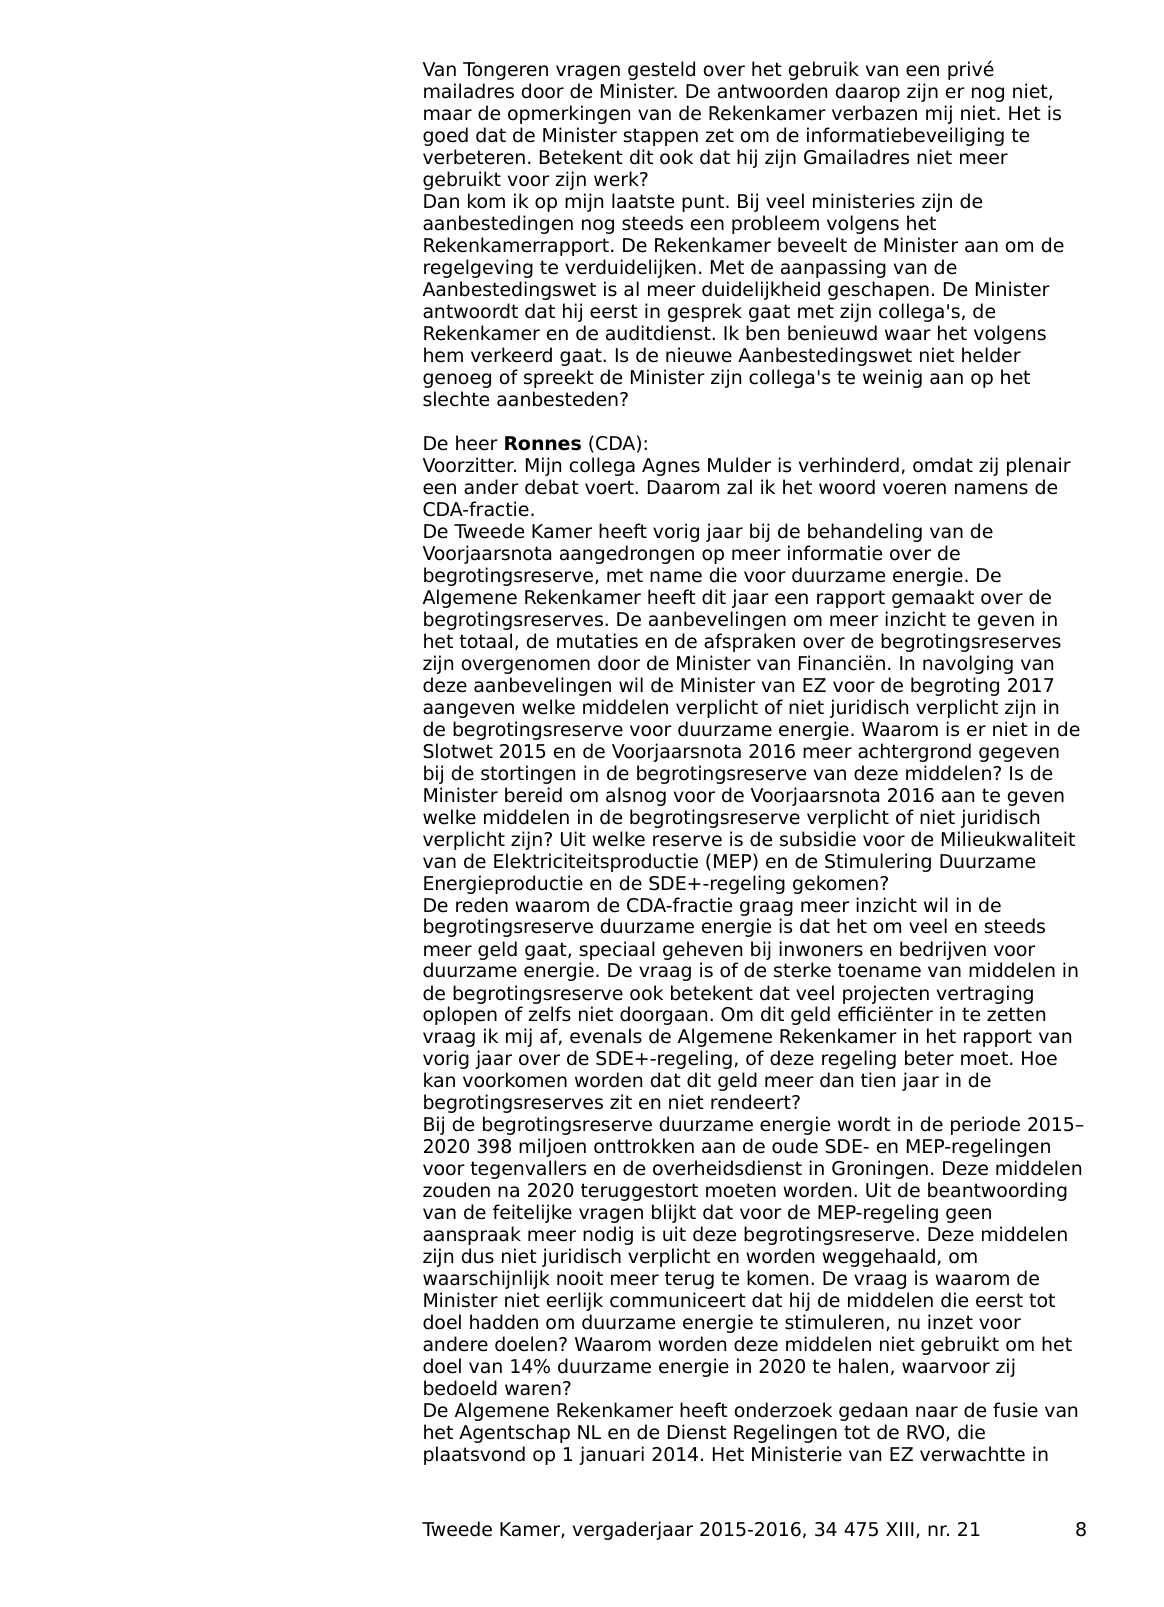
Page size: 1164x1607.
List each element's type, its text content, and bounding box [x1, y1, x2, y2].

text De heer Ronnes (CDA): [422, 433, 1087, 455]
text Dan kom ik op mijn laatste punt. Bij veel ministeries zijn de aanbestedingen nog steeds een probleem volgens het Rekenkamerrapport. De Rekenkamer beveelt de Minister aan om de regelgeving te verduidelijken. Met de aanpassing van de Aanbestedingswet is al meer duidelijkheid geschapen. De Minister antwoordt dat hij eerst in gesprek gaat met zijn collega's, de Rekenkamer en de auditdienst. Ik ben benieuwd waar het volgens hem verkeerd gaat. Is de nieuwe Aanbestedingswet niet helder genoeg of spreekt de Minister zijn collega's te weinig aan op het slechte aanbesteden? [422, 191, 1087, 411]
text Van Tongeren vragen gesteld over het gebruik van een privé mailadres door de Minister. De antwoorden daarop zijn er nog niet, maar de opmerkingen van de Rekenkamer verbazen mij niet. Het is goed dat de Minister stappen zet om de informatiebeveiliging te verbeteren. Betekent dit ook dat hij zijn Gmailadres niet meer gebruikt voor zijn werk? [422, 59, 1087, 191]
text De reden waarom de CDA-fractie graag meer inzicht wil in de begrotingsreserve duurzame energie is dat het om veel en steeds meer geld gaat, speciaal geheven bij inwoners en bedrijven voor duurzame energie. De vraag is of de sterke toename van middelen in de begrotingsreserve ook betekent dat veel projecten vertraging oplopen of zelfs niet doorgaan. Om dit geld efficiënter in te zetten vraag ik mij af, evenals de Algemene Rekenkamer in het rapport van vorig jaar over de SDE+-regeling, of deze regeling beter moet. Hoe kan voorkomen worden dat dit geld meer dan tien jaar in de begrotingsreserves zit en niet rendeert? [422, 894, 1087, 1114]
text De Tweede Kamer heeft vorig jaar bij de behandeling van de Voorjaarsnota aangedrongen op meer informatie over de begrotingsreserve, met name die voor duurzame energie. De Algemene Rekenkamer heeft dit jaar een rapport gemaakt over de begrotingsreserves. De aanbevelingen om meer inzicht te geven in het totaal, de mutaties en de afspraken over de begrotingsreserves zijn overgenomen door de Minister van Financiën. In navolging van deze aanbevelingen wil de Minister van EZ voor de begroting 2017 aangeven welke middelen verplicht of niet juridisch verplicht zijn in de begrotingsreserve voor duurzame energie. Waarom is er niet in de Slotwet 2015 en de Voorjaarsnota 2016 meer achtergrond gegeven bij de stortingen in de begrotingsreserve van deze middelen? Is de Minister bereid om alsnog voor de Voorjaarsnota 2016 aan te geven welke middelen in de begrotingsreserve verplicht of niet juridisch verplicht zijn? Uit welke reserve is de subsidie voor de Milieukwaliteit van de Elektriciteitsproductie (MEP) en de Stimulering Duurzame Energieproductie en de SDE+-regeling gekomen? [422, 521, 1087, 894]
text De Algemene Rekenkamer heeft onderzoek gedaan naar de fusie van het Agentschap NL en de Dienst Regelingen tot de RVO, die plaatsvond op 1 januari 2014. Het Ministerie van EZ verwachtte in [422, 1400, 1087, 1466]
text Bij de begrotingsreserve duurzame energie wordt in de periode 2015–2020 398 miljoen onttrokken aan de oude SDE- en MEP-regelingen voor tegenvallers en de overheidsdienst in Groningen. Deze middelen zouden na 2020 teruggestort moeten worden. Uit de beantwoording van de feitelijke vragen blijkt dat voor de MEP-regeling geen aanspraak meer nodig is uit deze begrotingsreserve. Deze middelen zijn dus niet juridisch verplicht en worden weggehaald, om waarschijnlijk nooit meer terug te komen. De vraag is waarom de Minister niet eerlijk communiceert dat hij de middelen die eerst tot doel hadden om duurzame energie te stimuleren, nu inzet voor andere doelen? Waarom worden deze middelen niet gebruikt om het doel van 14% duurzame energie in 2020 te halen, waarvoor zij bedoeld waren? [422, 1114, 1087, 1400]
text Voorzitter. Mijn collega Agnes Mulder is verhinderd, omdat zij plenair een ander debat voert. Daarom zal ik het woord voeren namens de CDA-fractie. [422, 455, 1087, 521]
